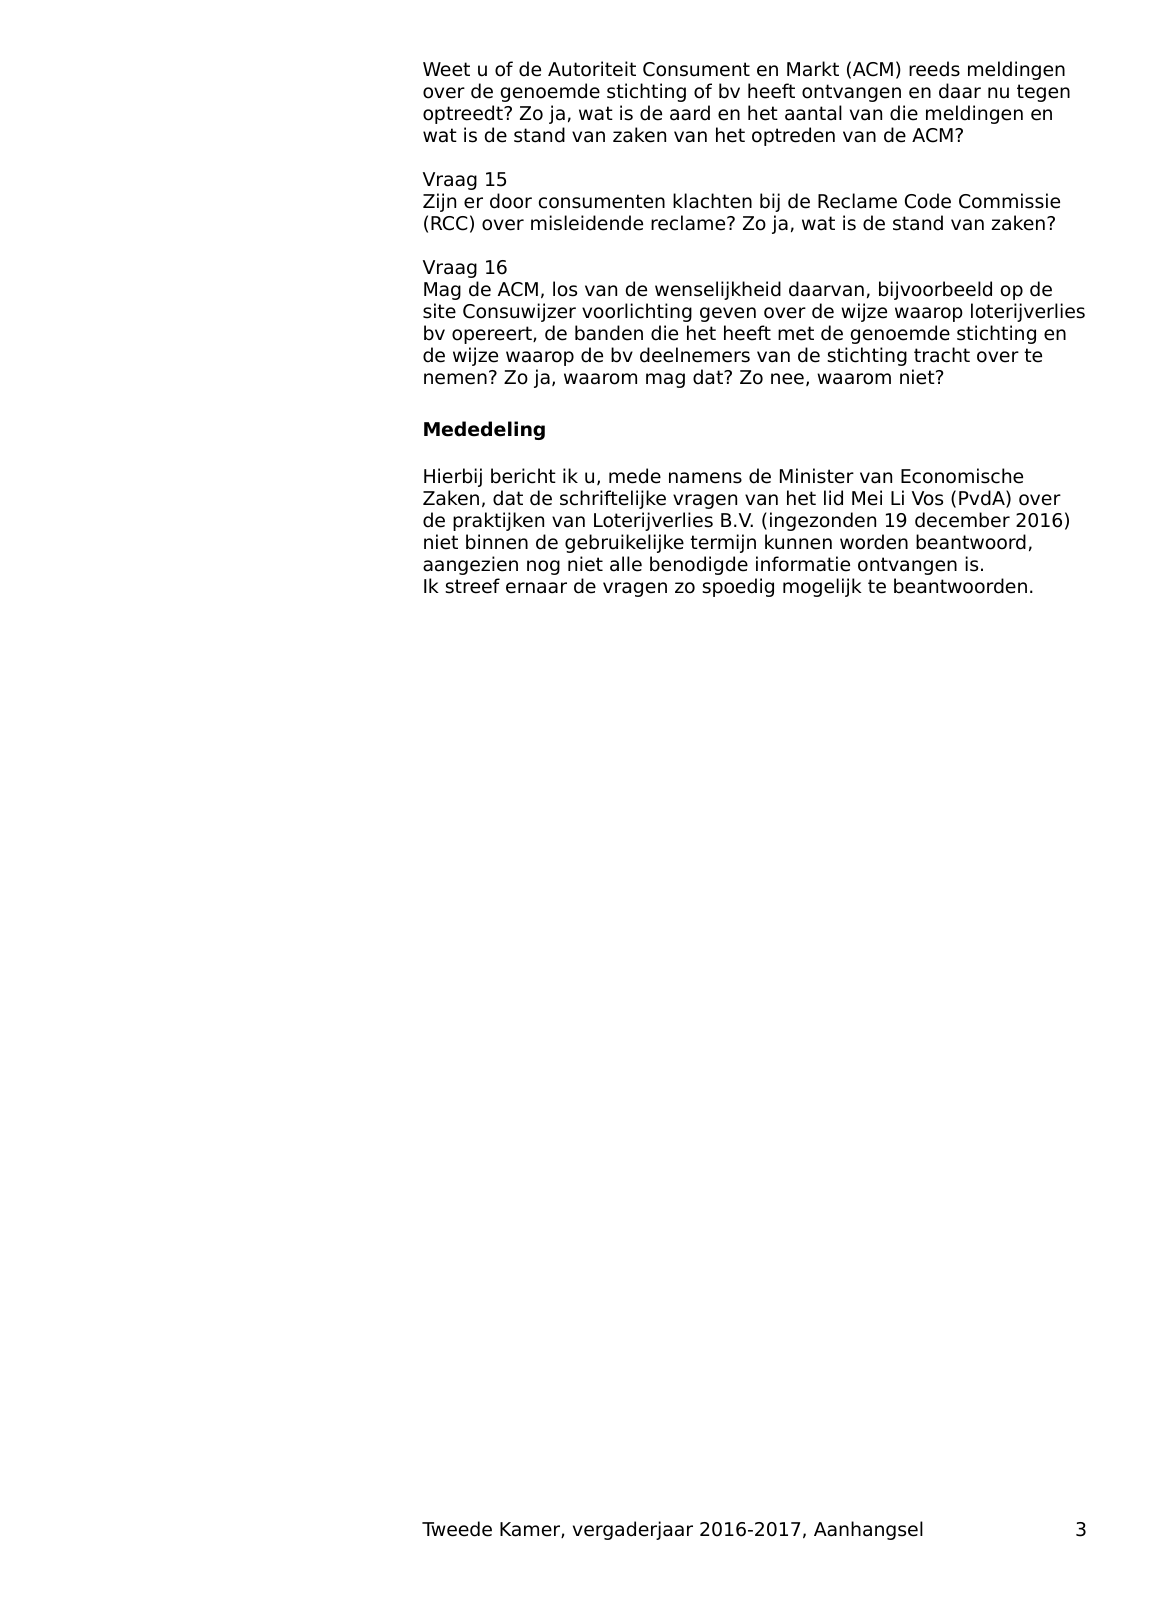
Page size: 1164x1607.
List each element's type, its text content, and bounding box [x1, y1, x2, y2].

text Hierbij bericht ik u, mede namens de Minister van Economische Zaken, dat de schriftelijke vragen van het lid Mei Li Vos (PvdA) over de praktijken van Loterijverlies B.V. (ingezonden 19 december 2016) niet binnen de gebruikelijke termijn kunnen worden beantwoord, aangezien nog niet alle benodigde informatie ontvangen is. [422, 466, 1087, 576]
subtitle Mededeling [422, 419, 1087, 441]
text Vraag 16 [422, 257, 1087, 279]
text Mag de ACM, los van de wenselijkheid daarvan, bijvoorbeeld op de site Consuwijzer voorlichting geven over de wijze waarop loterijverlies bv opereert, de banden die het heeft met de genoemde stichting en de wijze waarop de bv deelnemers van de stichting tracht over te nemen? Zo ja, waarom mag dat? Zo nee, waarom niet? [422, 279, 1087, 389]
text Vraag 15 [422, 169, 1087, 191]
text Zijn er door consumenten klachten bij de Reclame Code Commissie (RCC) over misleidende reclame? Zo ja, wat is de stand van zaken? [422, 191, 1087, 235]
text Ik streef ernaar de vragen zo spoedig mogelijk te beantwoorden. [422, 576, 1087, 598]
text Weet u of de Autoriteit Consument en Markt (ACM) reeds meldingen over de genoemde stichting of bv heeft ontvangen en daar nu tegen optreedt? Zo ja, wat is de aard en het aantal van die meldingen en wat is de stand van zaken van het optreden van de ACM? [422, 59, 1087, 147]
